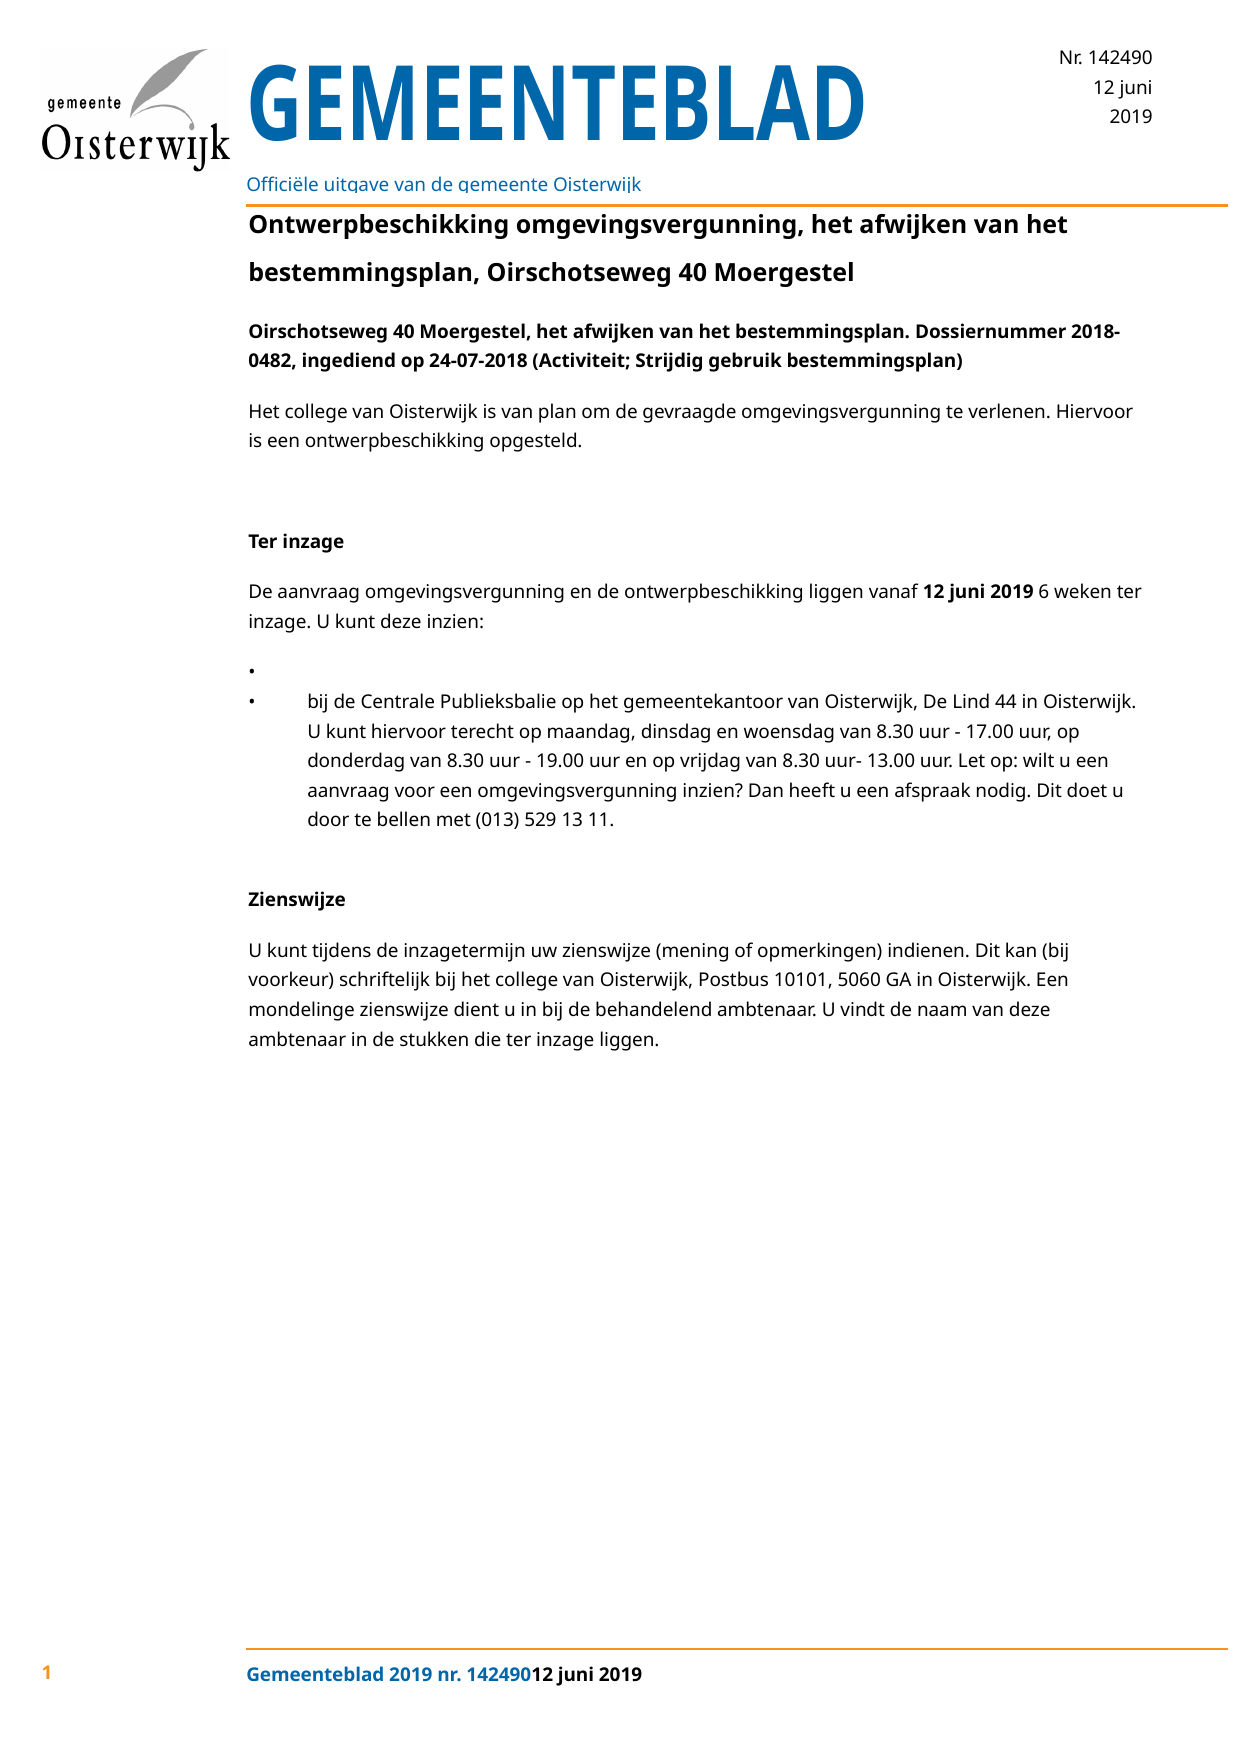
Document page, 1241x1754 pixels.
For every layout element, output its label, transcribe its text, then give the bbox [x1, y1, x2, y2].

text Oirschotseweg 40 Moergestel, het afwijken van het bestemmingsplan. Dossiernummer 2018-0482, ingediend op 24-07-2018 (Activiteit; Strijdig gebruik bestemmingsplan) [248, 318, 1152, 373]
list bij de Centrale Publieksbalie op het gemeentekantoor van Oisterwijk, De Lind 44 in Oisterwijk. U kunt hiervoor terecht op maandag, dinsdag en woensdag van 8.30 uur - 17.00 uur, op donderdag van 8.30 uur - 19.00 uur en op vrijdag van 8.30 uur- 13.00 uur. Let op: wilt u een aanvraag voor een omgevingsvergunning inzien? Dan heeft u een afspraak nodig. Dit doet u door te bellen met (013) 529 13 11. [248, 688, 1152, 832]
text U kunt tijdens de inzagetermijn uw zienswijze (mening of opmerkingen) indienen. Dit kan (bij voorkeur) schriftelijk bij het college van Oisterwijk, Postbus 10101, 5060 GA in Oisterwijk. Een mondelinge zienswijze dient u in bij de behandelend ambtenaar. U vindt de naam van deze ambtenaar in de stukken die ter inzage liggen. [248, 937, 1152, 1052]
text Zienswijze [248, 887, 1152, 912]
text Ontwerpbeschikking omgevingsvergunning, het afwijken van het bestemmingsplan, Oirschotseweg 40 Moergestel [248, 207, 1152, 288]
text Ter inzage [248, 528, 1152, 554]
text Het college van Oisterwijk is van plan om de gevraagde omgevingsvergunning te verlenen. Hiervoor is een ontwerpbeschikking opgesteld. [248, 398, 1152, 453]
picture [41, 47, 231, 172]
text De aanvraag omgevingsvergunning en de ontwerpbeschikking liggen vanaf 12 juni 2019 6 weken ter inzage. U kunt deze inzien: [248, 579, 1152, 634]
